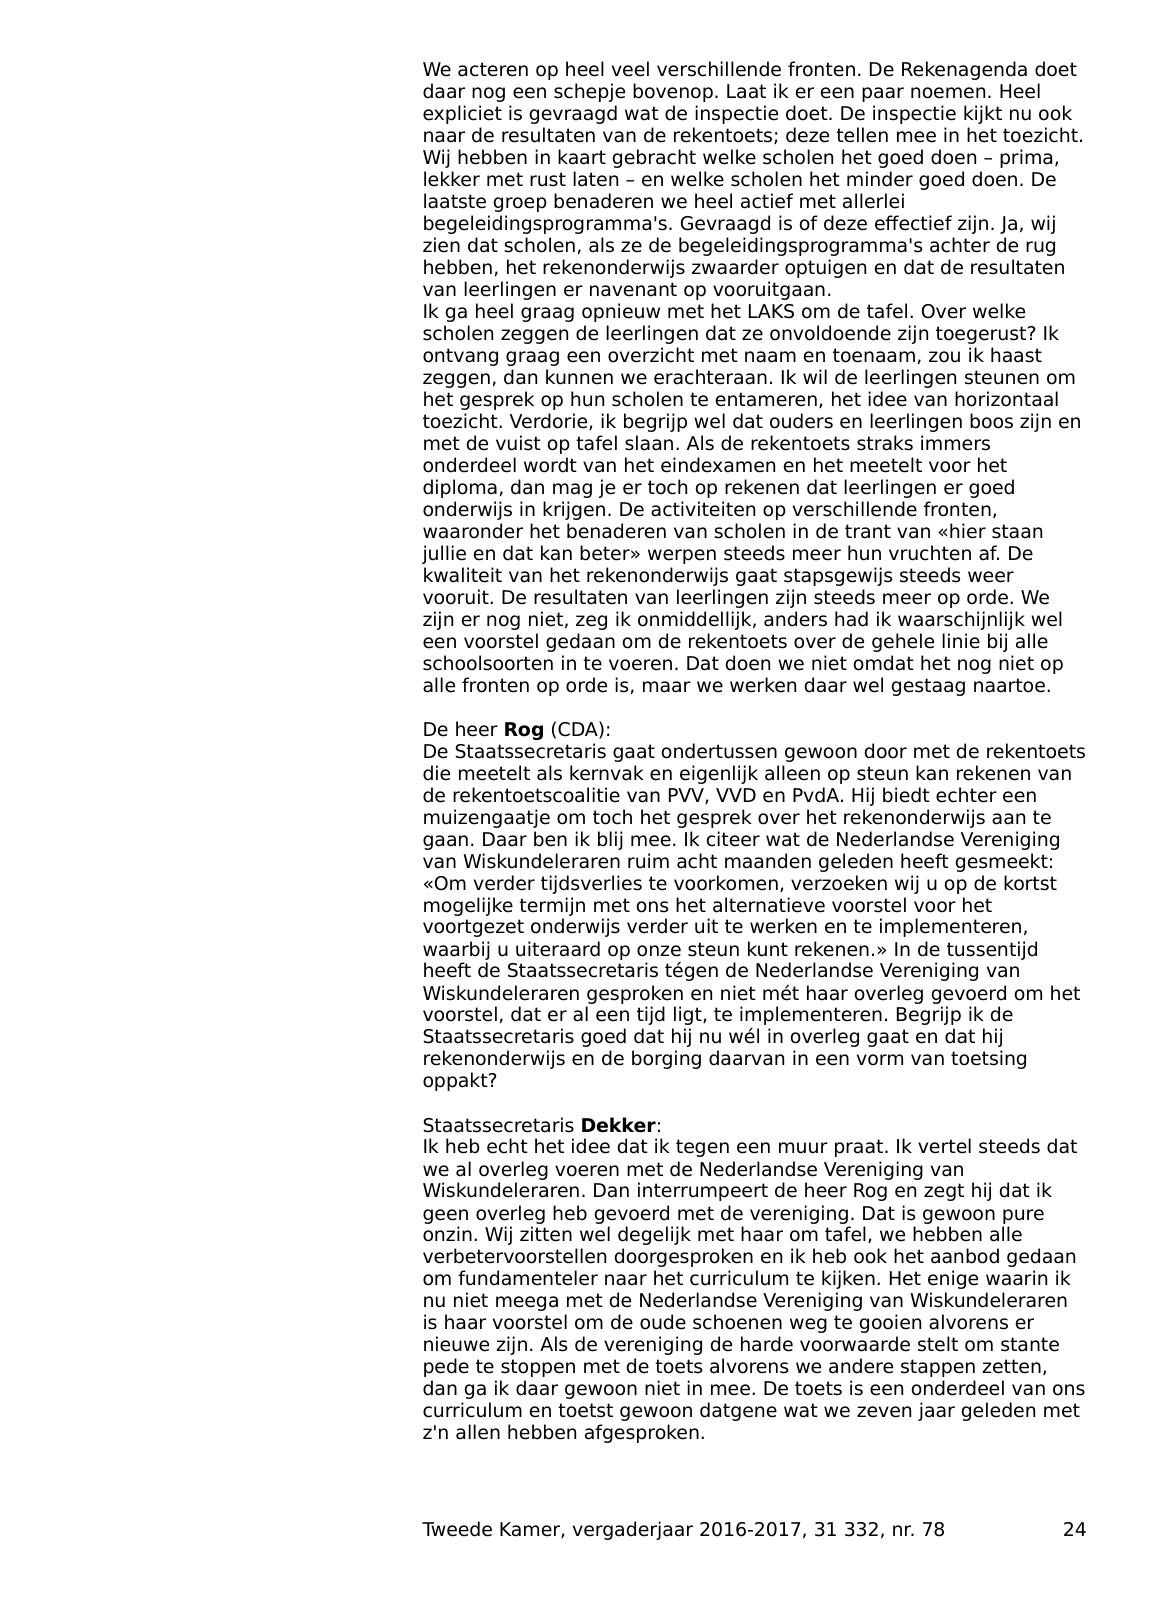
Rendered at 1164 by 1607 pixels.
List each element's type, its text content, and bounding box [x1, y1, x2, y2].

text De heer Rog (CDA): [422, 719, 1087, 741]
text De Staatssecretaris gaat ondertussen gewoon door met de rekentoets die meetelt als kernvak en eigenlijk alleen op steun kan rekenen van de rekentoetscoalitie van PVV, VVD en PvdA. Hij biedt echter een muizengaatje om toch het gesprek over het rekenonderwijs aan te gaan. Daar ben ik blij mee. Ik citeer wat de Nederlandse Vereniging van Wiskundeleraren ruim acht maanden geleden heeft gesmeekt: «Om verder tijdsverlies te voorkomen, verzoeken wij u op de kortst mogelijke termijn met ons het alternatieve voorstel voor het voortgezet onderwijs verder uit te werken en te implementeren, waarbij u uiteraard op onze steun kunt rekenen.» In de tussentijd heeft de Staatssecretaris tégen de Nederlandse Vereniging van Wiskundeleraren gesproken en niet mét haar overleg gevoerd om het voorstel, dat er al een tijd ligt, te implementeren. Begrijp ik de Staatssecretaris goed dat hij nu wél in overleg gaat en dat hij rekenonderwijs en de borging daarvan in een vorm van toetsing oppakt? [422, 741, 1087, 1092]
text We acteren op heel veel verschillende fronten. De Rekenagenda doet daar nog een schepje bovenop. Laat ik er een paar noemen. Heel expliciet is gevraagd wat de inspectie doet. De inspectie kijkt nu ook naar de resultaten van de rekentoets; deze tellen mee in het toezicht. Wij hebben in kaart gebracht welke scholen het goed doen – prima, lekker met rust laten – en welke scholen het minder goed doen. De laatste groep benaderen we heel actief met allerlei begeleidingsprogramma's. Gevraagd is of deze effectief zijn. Ja, wij zien dat scholen, als ze de begeleidingsprogramma's achter de rug hebben, het rekenonderwijs zwaarder optuigen en dat de resultaten van leerlingen er navenant op vooruitgaan. [422, 59, 1087, 301]
text Staatssecretaris Dekker: [422, 1114, 1087, 1136]
text Ik heb echt het idee dat ik tegen een muur praat. Ik vertel steeds dat we al overleg voeren met de Nederlandse Vereniging van Wiskundeleraren. Dan interrumpeert de heer Rog en zegt hij dat ik geen overleg heb gevoerd met de vereniging. Dat is gewoon pure onzin. Wij zitten wel degelijk met haar om tafel, we hebben alle verbetervoorstellen doorgesproken en ik heb ook het aanbod gedaan om fundamenteler naar het curriculum te kijken. Het enige waarin ik nu niet meega met de Nederlandse Vereniging van Wiskundeleraren is haar voorstel om de oude schoenen weg te gooien alvorens er nieuwe zijn. Als de vereniging de harde voorwaarde stelt om stante pede te stoppen met de toets alvorens we andere stappen zetten, dan ga ik daar gewoon niet in mee. De toets is een onderdeel van ons curriculum en toetst gewoon datgene wat we zeven jaar geleden met z'n allen hebben afgesproken. [422, 1136, 1087, 1444]
text Ik ga heel graag opnieuw met het LAKS om de tafel. Over welke scholen zeggen de leerlingen dat ze onvoldoende zijn toegerust? Ik ontvang graag een overzicht met naam en toenaam, zou ik haast zeggen, dan kunnen we erachteraan. Ik wil de leerlingen steunen om het gesprek op hun scholen te entameren, het idee van horizontaal toezicht. Verdorie, ik begrijp wel dat ouders en leerlingen boos zijn en met de vuist op tafel slaan. Als de rekentoets straks immers onderdeel wordt van het eindexamen en het meetelt voor het diploma, dan mag je er toch op rekenen dat leerlingen er goed onderwijs in krijgen. De activiteiten op verschillende fronten, waaronder het benaderen van scholen in de trant van «hier staan jullie en dat kan beter» werpen steeds meer hun vruchten af. De kwaliteit van het rekenonderwijs gaat stapsgewijs steeds weer vooruit. De resultaten van leerlingen zijn steeds meer op orde. We zijn er nog niet, zeg ik onmiddellijk, anders had ik waarschijnlijk wel een voorstel gedaan om de rekentoets over de gehele linie bij alle schoolsoorten in te voeren. Dat doen we niet omdat het nog niet op alle fronten op orde is, maar we werken daar wel gestaag naartoe. [422, 301, 1087, 696]
